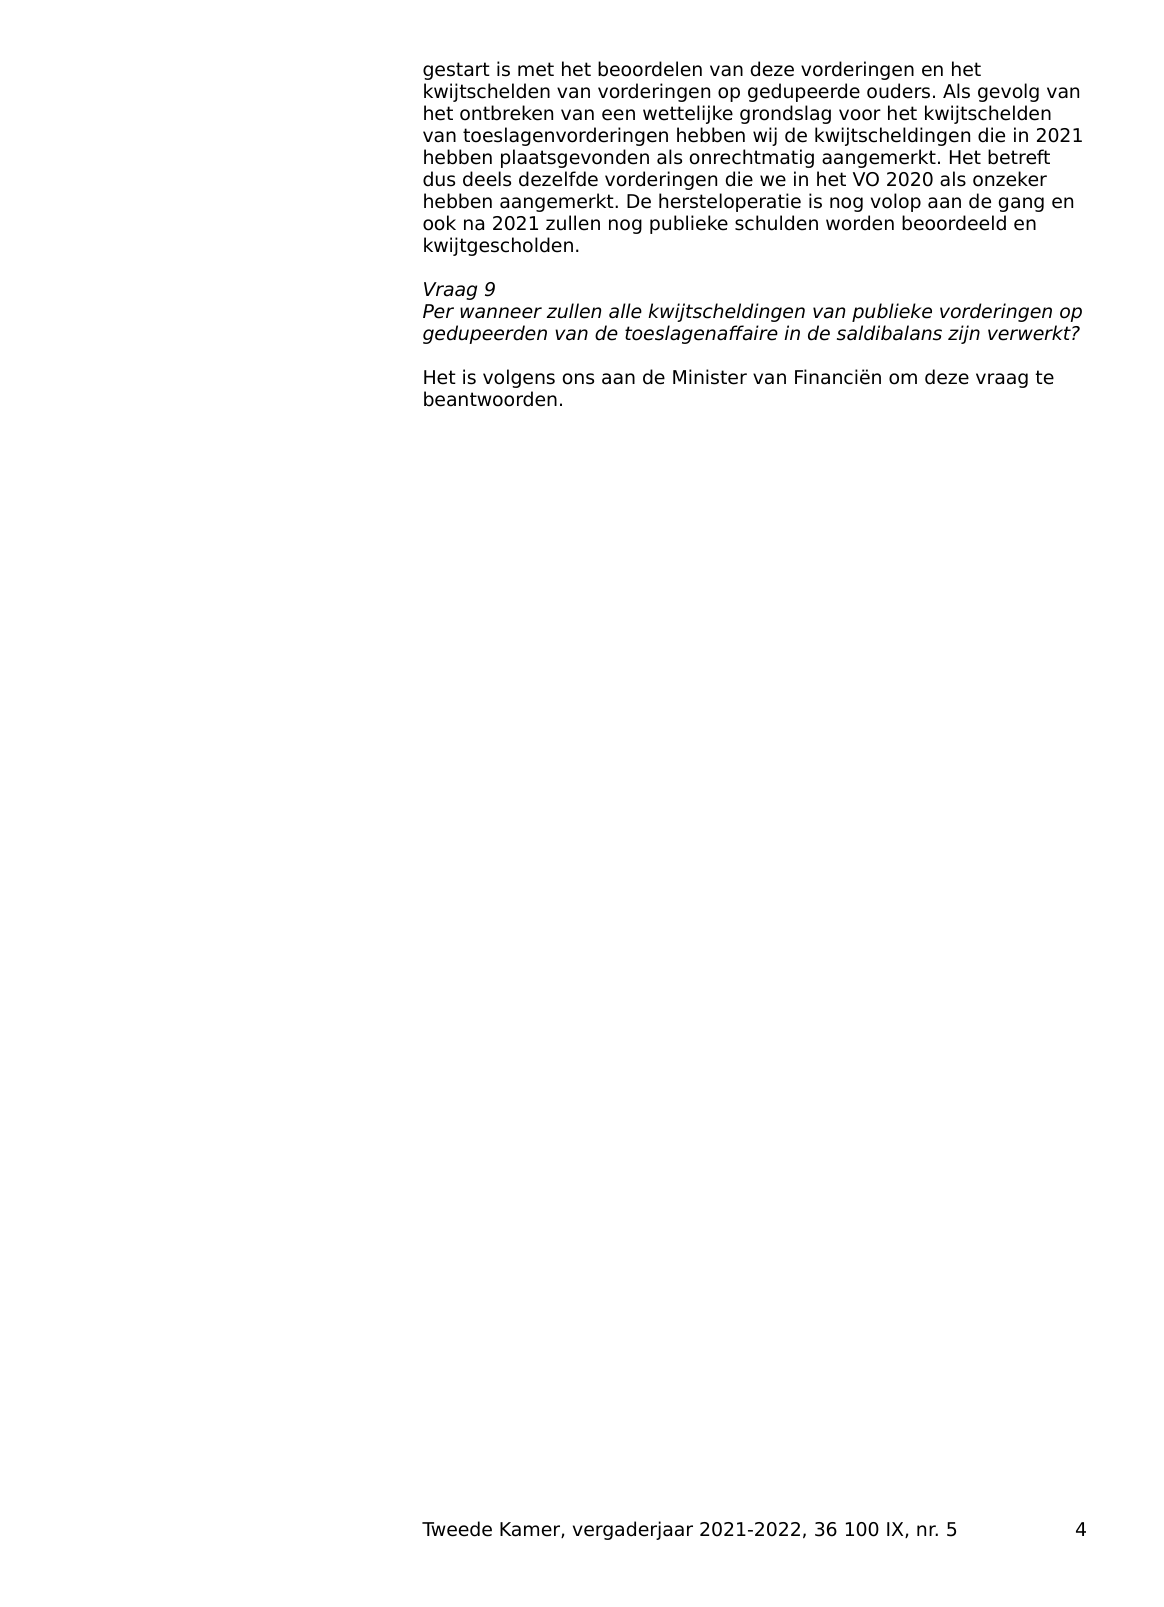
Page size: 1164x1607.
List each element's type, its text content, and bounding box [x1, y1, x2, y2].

text Vraag 9 [422, 279, 1087, 301]
text gestart is met het beoordelen van deze vorderingen en het kwijtschelden van vorderingen op gedupeerde ouders. Als gevolg van het ontbreken van een wettelijke grondslag voor het kwijtschelden van toeslagenvorderingen hebben wij de kwijtscheldingen die in 2021 hebben plaatsgevonden als onrechtmatig aangemerkt. Het betreft dus deels dezelfde vorderingen die we in het VO 2020 als onzeker hebben aangemerkt. De hersteloperatie is nog volop aan de gang en ook na 2021 zullen nog publieke schulden worden beoordeeld en kwijtgescholden. [422, 59, 1087, 257]
text Per wanneer zullen alle kwijtscheldingen van publieke vorderingen op gedupeerden van de toeslagenaffaire in de saldibalans zijn verwerkt? [422, 301, 1087, 345]
text Het is volgens ons aan de Minister van Financiën om deze vraag te beantwoorden. [422, 367, 1087, 411]
